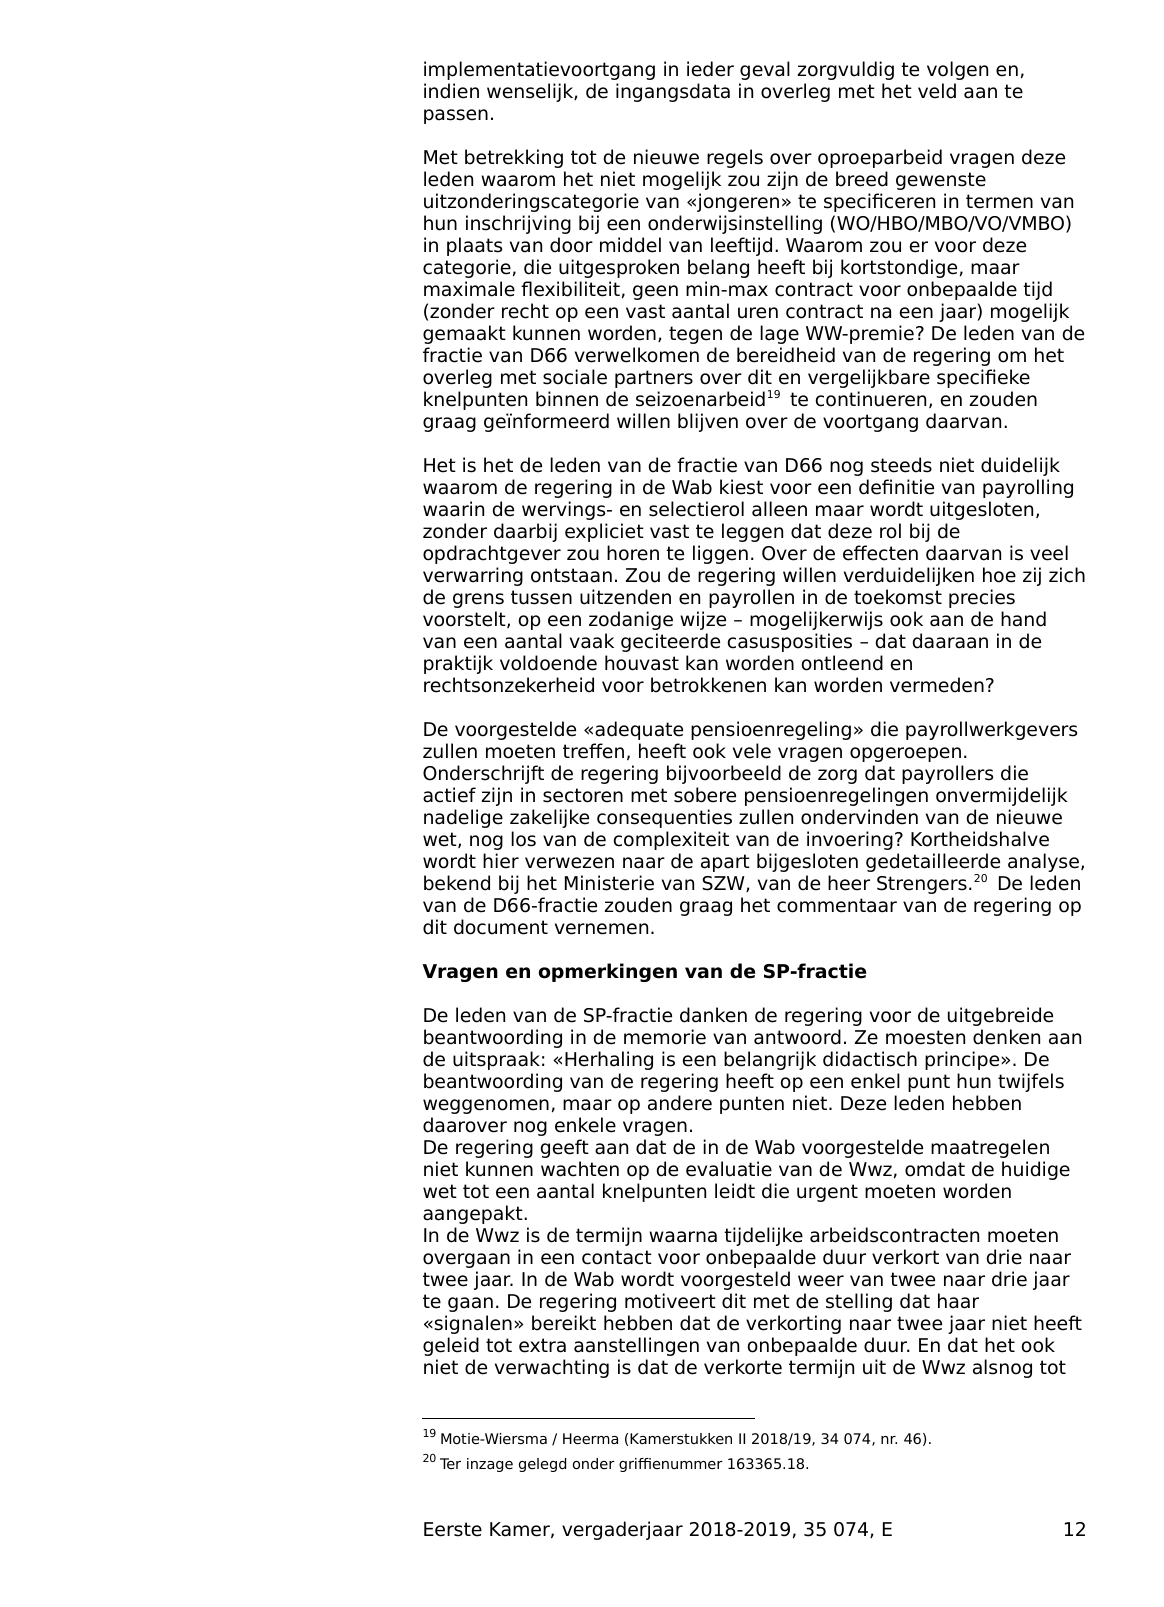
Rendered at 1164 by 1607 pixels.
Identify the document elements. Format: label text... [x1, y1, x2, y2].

text Het is het de leden van de fractie van D66 nog steeds niet duidelijk waarom de regering in de Wab kiest voor een definitie van payrolling waarin de wervings- en selectierol alleen maar wordt uitgesloten, zonder daarbij expliciet vast te leggen dat deze rol bij de opdrachtgever zou horen te liggen. Over de effecten daarvan is veel verwarring ontstaan. Zou de regering willen verduidelijken hoe zij zich de grens tussen uitzenden en payrollen in de toekomst precies voorstelt, op een zodanige wijze – mogelijkerwijs ook aan de hand van een aantal vaak geciteerde casusposities – dat daaraan in de praktijk voldoende houvast kan worden ontleend en rechtsonzekerheid voor betrokkenen kan worden vermeden? [422, 455, 1087, 697]
text implementatievoortgang in ieder geval zorgvuldig te volgen en, indien wenselijk, de ingangsdata in overleg met het veld aan te passen. [422, 59, 1087, 125]
text In de Wwz is de termijn waarna tijdelijke arbeidscontracten moeten overgaan in een contact voor onbepaalde duur verkort van drie naar twee jaar. In de Wab wordt voorgesteld weer van twee naar drie jaar te gaan. De regering motiveert dit met de stelling dat haar «signalen» bereikt hebben dat de verkorting naar twee jaar niet heeft geleid tot extra aanstellingen van onbepaalde duur. En dat het ook niet de verwachting is dat de verkorte termijn uit de Wwz alsnog tot [422, 1225, 1087, 1379]
text De leden van de SP-fractie danken de regering voor de uitgebreide beantwoording in de memorie van antwoord. Ze moesten denken aan de uitspraak: «Herhaling is een belangrijk didactisch principe». De beantwoording van de regering heeft op een enkel punt hun twijfels weggenomen, maar op andere punten niet. Deze leden hebben daarover nog enkele vragen. [422, 1005, 1087, 1137]
subtitle Vragen en opmerkingen van de SP-fractie [422, 961, 1087, 983]
text Motie-Wiersma / Heerma (Kamerstukken II 2018/19, 34 074, nr. 46). [422, 1427, 1087, 1449]
text Met betrekking tot de nieuwe regels over oproeparbeid vragen deze leden waarom het niet mogelijk zou zijn de breed gewenste uitzonderingscategorie van «jongeren» te specificeren in termen van hun inschrijving bij een onderwijsinstelling (WO/HBO/MBO/VO/VMBO) in plaats van door middel van leeftijd. Waarom zou er voor deze categorie, die uitgesproken belang heeft bij kortstondige, maar maximale flexibiliteit, geen min-max contract voor onbepaalde tijd (zonder recht op een vast aantal uren contract na een jaar) mogelijk gemaakt kunnen worden, tegen de lage WW-premie? De leden van de fractie van D66 verwelkomen de bereidheid van de regering om het overleg met sociale partners over dit en vergelijkbare specifieke knelpunten binnen de seizoenarbeid te continueren, en zouden graag geïnformeerd willen blijven over de voortgang daarvan. [422, 147, 1087, 433]
text Ter inzage gelegd onder griffienummer 163365.18. [422, 1452, 1087, 1474]
text De voorgestelde «adequate pensioenregeling» die payrollwerkgevers zullen moeten treffen, heeft ook vele vragen opgeroepen. Onderschrijft de regering bijvoorbeeld de zorg dat payrollers die actief zijn in sectoren met sobere pensioenregelingen onvermijdelijk nadelige zakelijke consequenties zullen ondervinden van de nieuwe wet, nog los van de complexiteit van de invoering? Kortheidshalve wordt hier verwezen naar de apart bijgesloten gedetailleerde analyse, bekend bij het Ministerie van SZW, van de heer Strengers. De leden van de D66-fractie zouden graag het commentaar van de regering op dit document vernemen. [422, 719, 1087, 939]
text De regering geeft aan dat de in de Wab voorgestelde maatregelen niet kunnen wachten op de evaluatie van de Wwz, omdat de huidige wet tot een aantal knelpunten leidt die urgent moeten worden aangepakt. [422, 1137, 1087, 1225]
